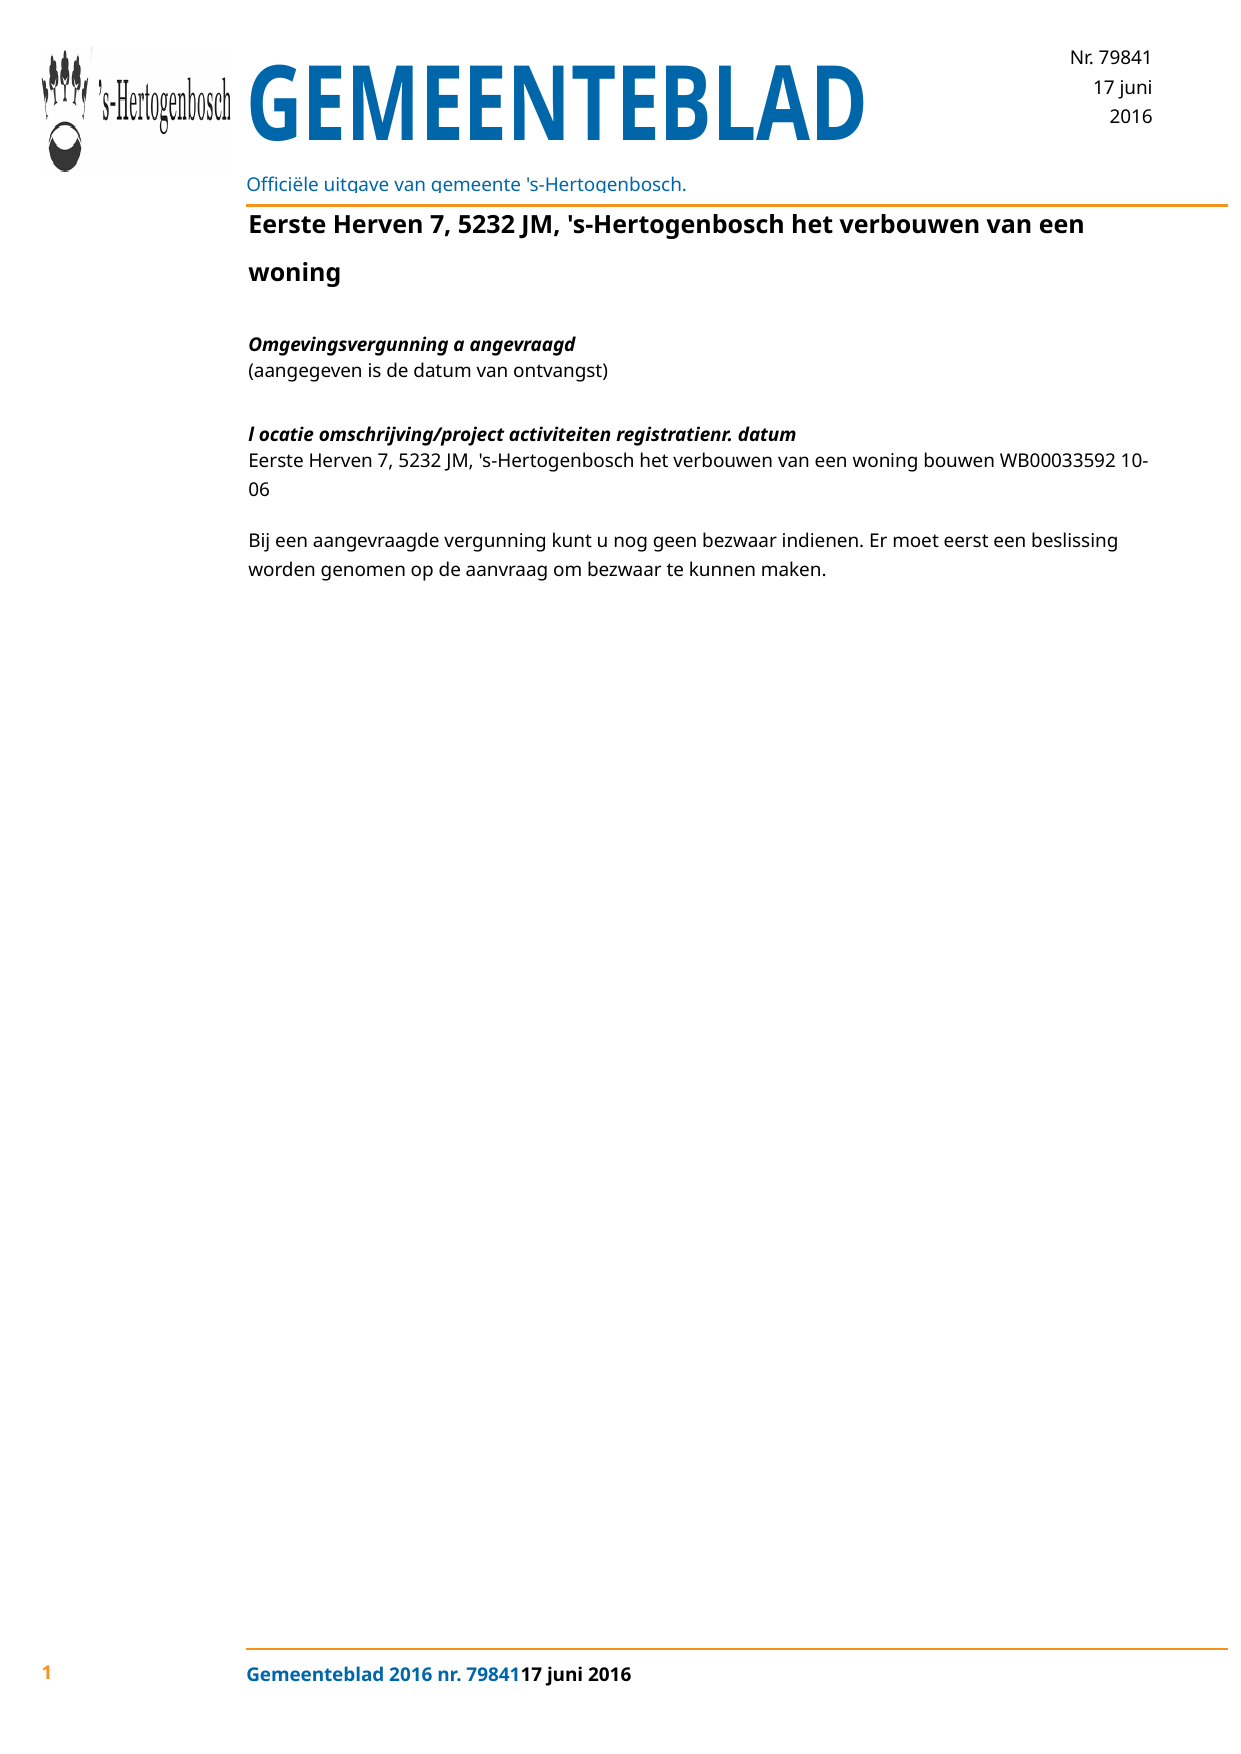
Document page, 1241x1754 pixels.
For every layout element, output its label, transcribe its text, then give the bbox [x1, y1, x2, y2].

text Eerste Herven 7, 5232 JM, 's-Hertogenbosch het verbouwen van een woning bouwen WB00033592 10-06 [248, 447, 1152, 502]
text Bij een aangevraagde vergunning kunt u nog geen bezwaar indienen. Er moet eerst een beslissing worden genomen op de aanvraag om bezwaar te kunnen maken. [248, 527, 1152, 582]
picture [41, 47, 231, 172]
text (aangegeven is de datum van ontvangst) [248, 357, 1152, 383]
text Eerste Herven 7, 5232 JM, 's-Hertogenbosch het verbouwen van een woning [248, 207, 1152, 288]
text Omgevingsvergunning a angevraagd [248, 331, 1152, 357]
text l ocatie omschrijving/project activiteiten registratienr. datum [248, 421, 1152, 447]
